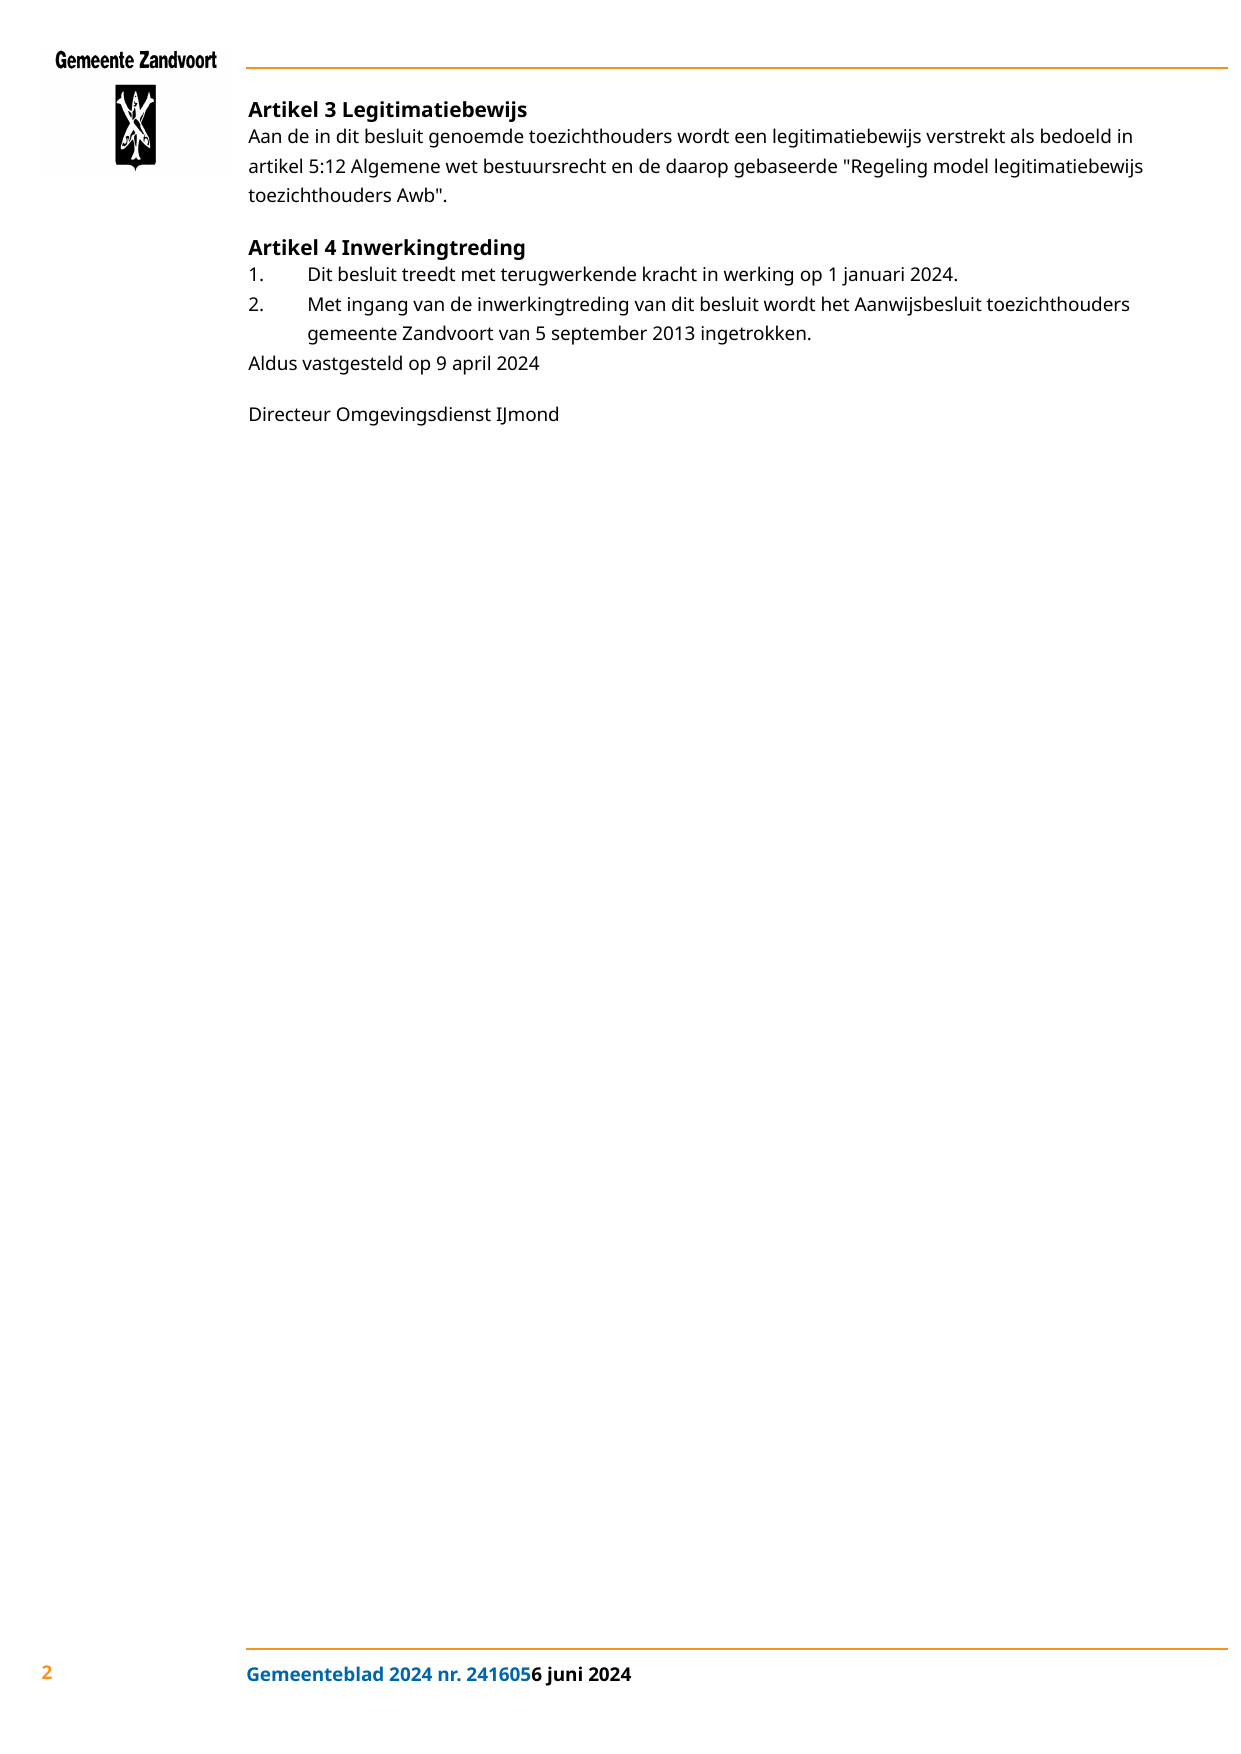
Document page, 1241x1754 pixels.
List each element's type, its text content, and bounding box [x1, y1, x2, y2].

text Directeur Omgevingsdienst IJmond [248, 401, 1152, 427]
text Aan de in dit besluit genoemde toezichthouders wordt een legitimatiebewijs verstrekt als bedoeld in artikel 5:12 Algemene wet bestuursrecht en de daarop gebaseerde "Regeling model legitimatiebewijs toezichthouders Awb". [248, 123, 1152, 208]
text Artikel 3 Legitimatiebewijs [248, 95, 1152, 123]
list Dit besluit treedt met terugwerkende kracht in werking op 1 januari 2024. [248, 261, 1152, 287]
list Met ingang van de inwerkingtreding van dit besluit wordt het Aanwijsbesluit toezichthouders gemeente Zandvoort van 5 september 2013 ingetrokken. [248, 291, 1152, 346]
text Artikel 4 Inwerkingtreding [248, 233, 1152, 261]
text Aldus vastgesteld op 9 april 2024 [248, 350, 1152, 376]
picture [41, 47, 231, 172]
